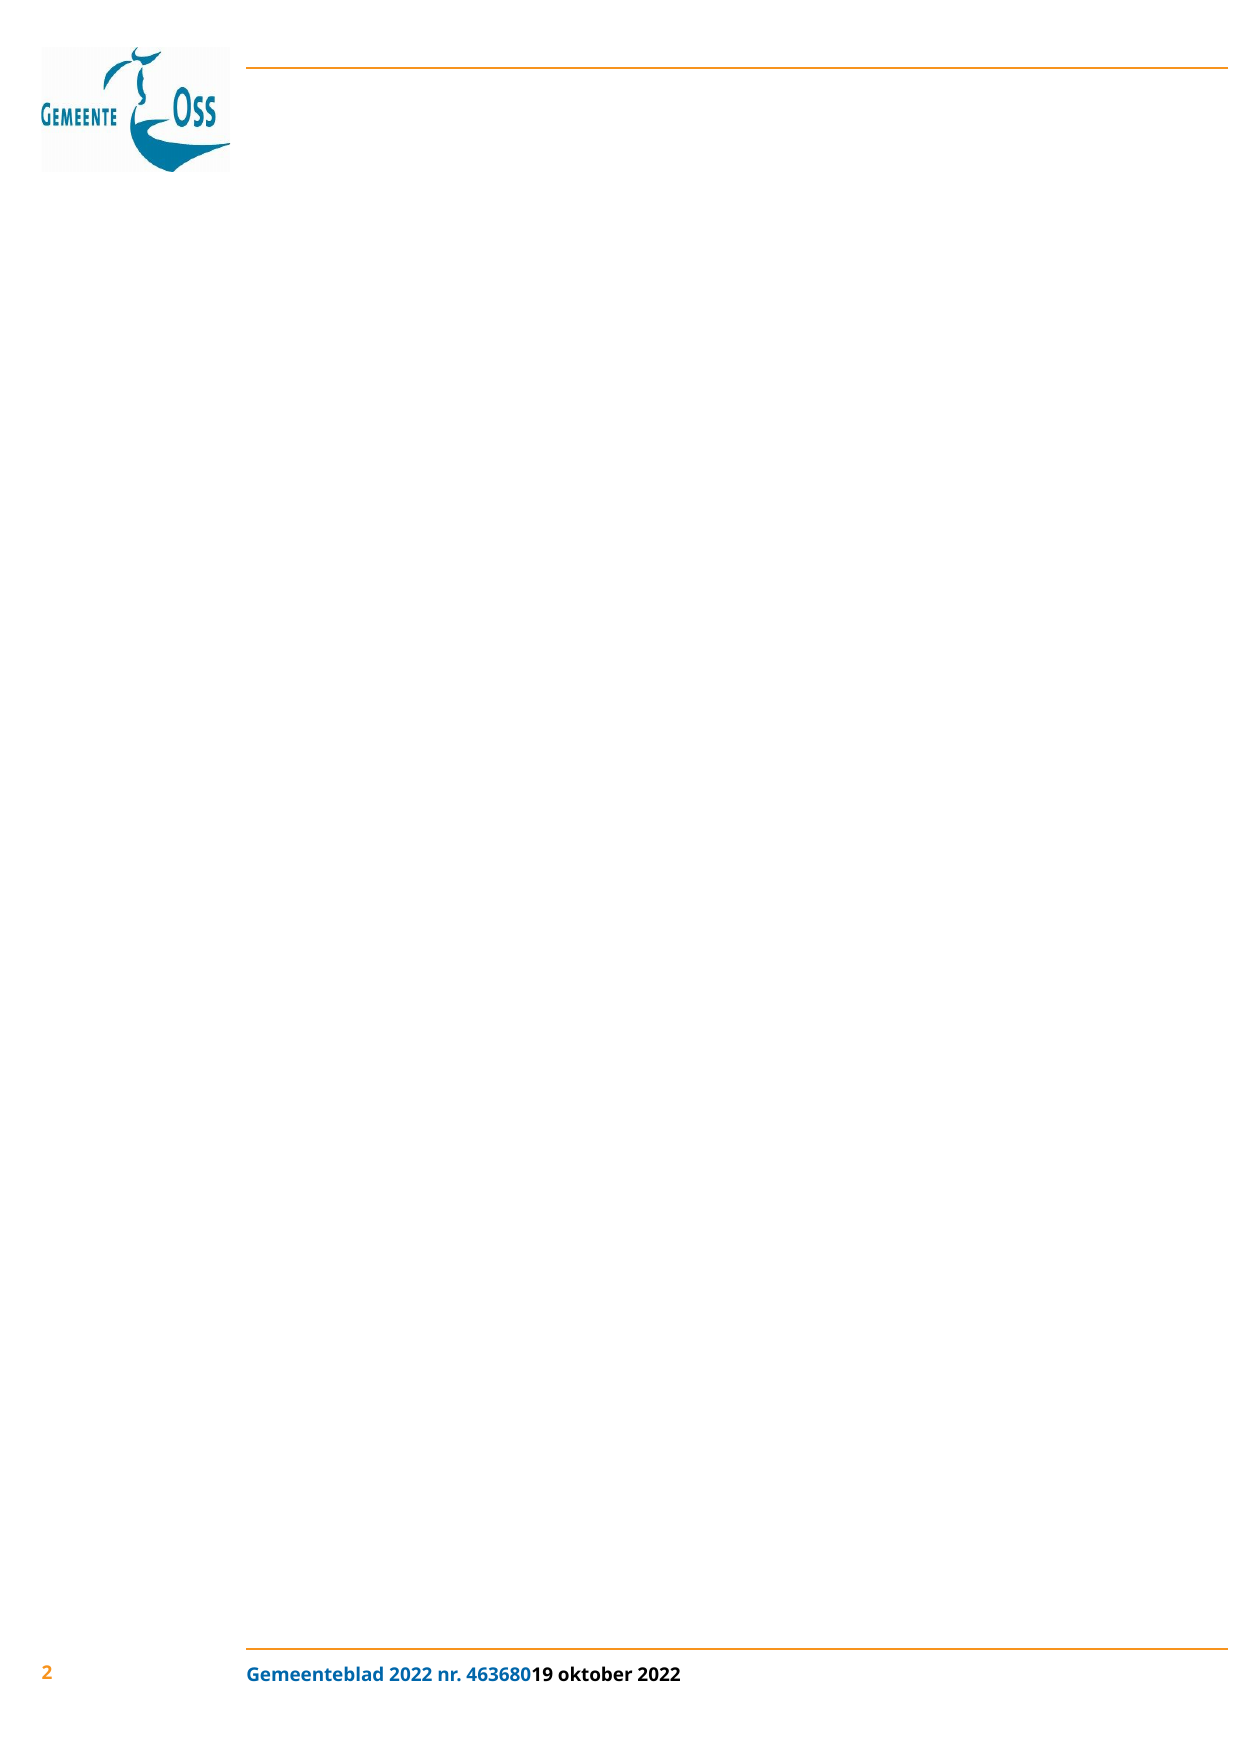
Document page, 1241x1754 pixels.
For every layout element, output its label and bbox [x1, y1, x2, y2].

picture [41, 47, 231, 172]
